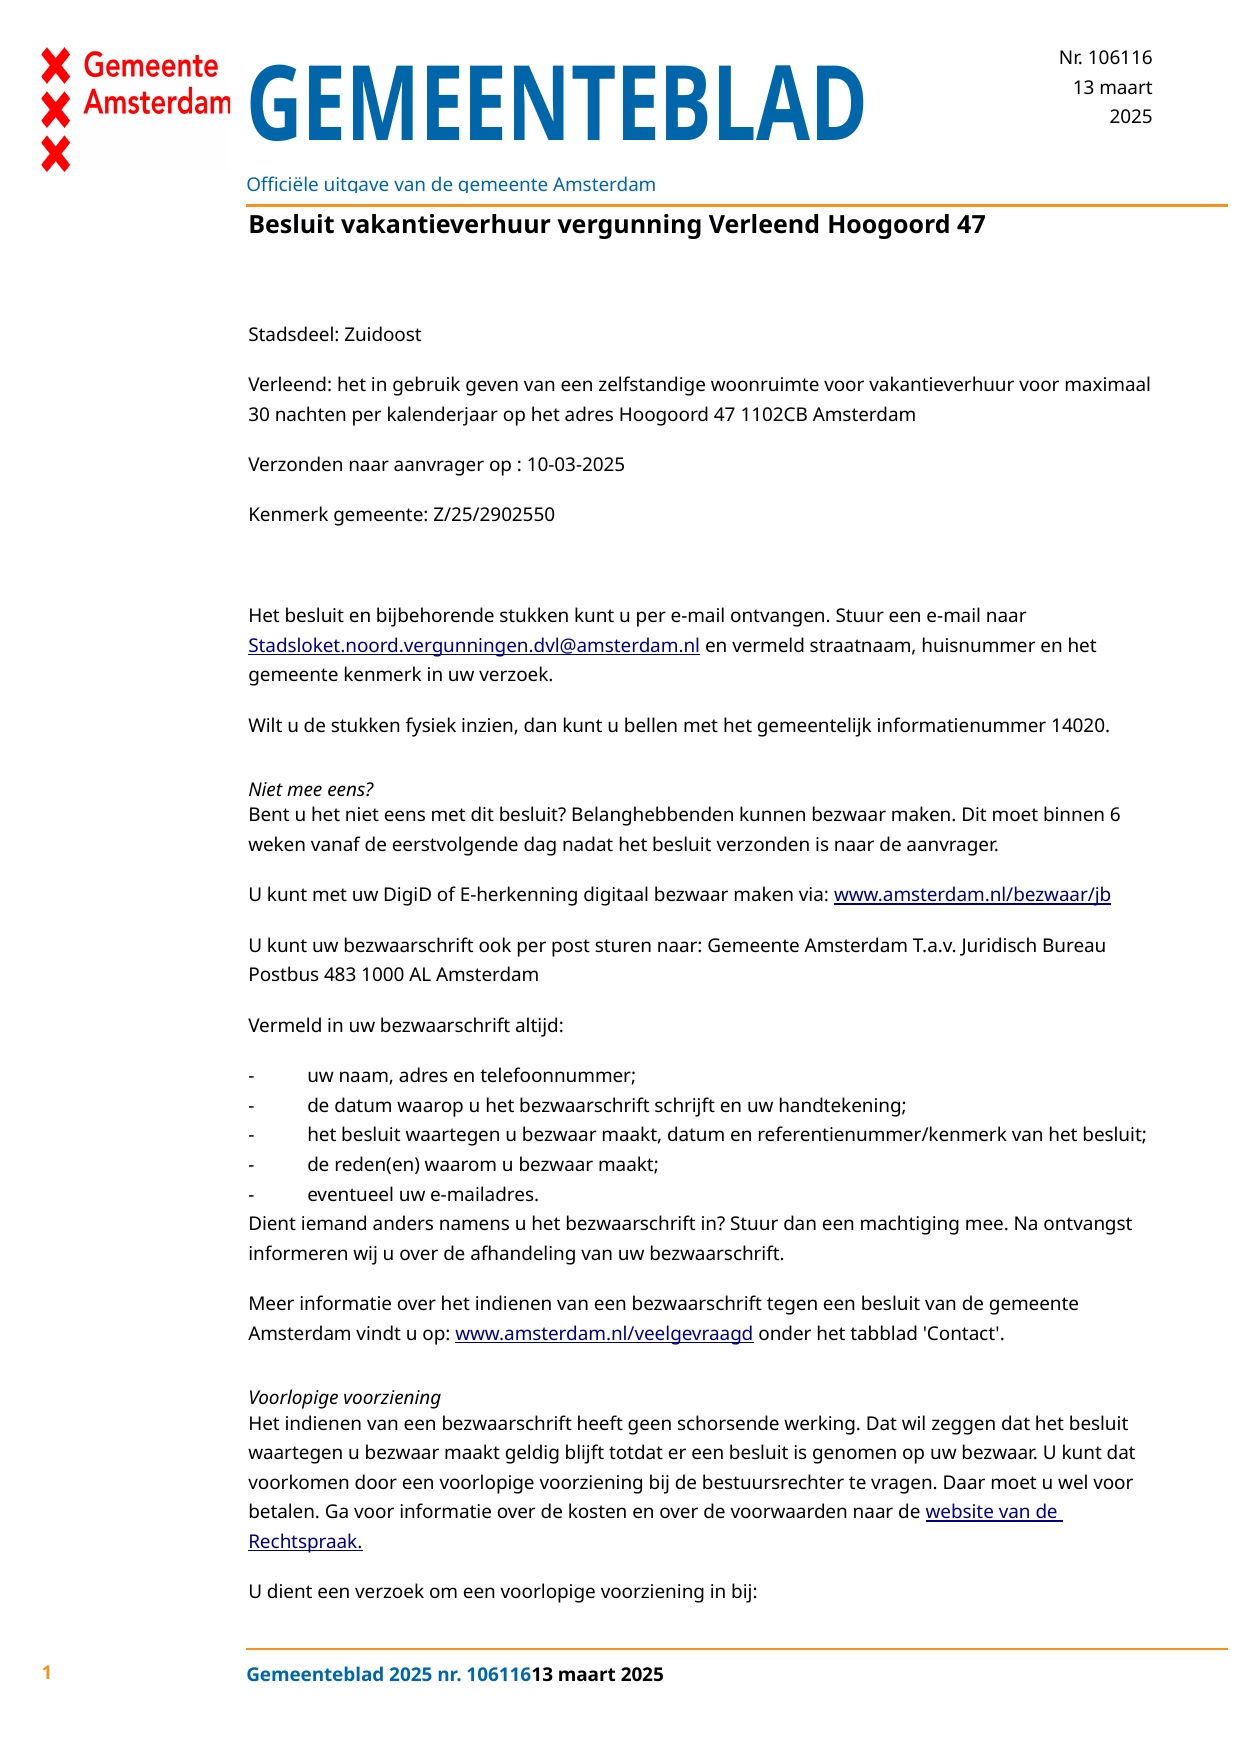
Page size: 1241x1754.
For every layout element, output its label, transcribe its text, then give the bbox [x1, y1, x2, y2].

text U kunt met uw DigiD of E-herkenning digitaal bezwaar maken via: www.amsterdam.nl/bezwaar/jb [248, 882, 1152, 907]
text Het indienen van een bezwaarschrift heeft geen schorsende werking. Dat wil zeggen dat het besluit waartegen u bezwaar maakt geldig blijft totdat er een besluit is genomen op uw bezwaar. U kunt dat voorkomen door een voorlopige voorziening bij de bestuursrechter te vragen. Daar moet u wel voor betalen. Ga voor informatie over de kosten en over de voorwaarden naar de website van de Rechtspraak. [248, 1410, 1152, 1554]
text Verleend: het in gebruik geven van een zelfstandige woonruimte voor vakantieverhuur voor maximaal 30 nachten per kalenderjaar op het adres Hoogoord 47 1102CB Amsterdam [248, 371, 1152, 426]
text Wilt u de stukken fysiek inzien, dan kunt u bellen met het gemeentelijk informatienummer 14020. [248, 712, 1152, 738]
text Kenmerk gemeente: Z/25/2902550 [248, 502, 1152, 527]
list eventueel uw e-mailadres. [248, 1181, 1152, 1207]
list de reden(en) waarom u bezwaar maakt; [248, 1151, 1152, 1177]
text Dient iemand anders namens u het bezwaarschrift in? Stuur dan een machtiging mee. Na ontvangst informeren wij u over de afhandeling van uw bezwaarschrift. [248, 1210, 1152, 1266]
text Niet mee eens? [248, 776, 1152, 802]
list uw naam, adres en telefoonnummer; [248, 1062, 1152, 1088]
text U kunt uw bezwaarschrift ook per post sturen naar: Gemeente Amsterdam T.a.v. Juridisch Bureau Postbus 483 1000 AL Amsterdam [248, 932, 1152, 987]
text Het besluit en bijbehorende stukken kunt u per e-mail ontvangen. Stuur een e-mail naar Stadsloket.noord.vergunningen.dvl@amsterdam.nl en vermeld straatnaam, huisnummer en het gemeente kenmerk in uw verzoek. [248, 602, 1152, 687]
text Besluit vakantieverhuur vergunning Verleend Hoogoord 47 [248, 207, 1152, 241]
text Verzonden naar aanvrager op : 10-03-2025 [248, 451, 1152, 477]
text Vermeld in uw bezwaarschrift altijd: [248, 1012, 1152, 1038]
text Meer informatie over het indienen van een bezwaarschrift tegen een besluit van de gemeente Amsterdam vindt u op: www.amsterdam.nl/veelgevraagd onder het tabblad 'Contact'. [248, 1290, 1152, 1346]
picture [41, 47, 231, 172]
list de datum waarop u het bezwaarschrift schrijft en uw handtekening; [248, 1092, 1152, 1118]
list het besluit waartegen u bezwaar maakt, datum en referentienummer/kenmerk van het besluit; [248, 1122, 1152, 1147]
text Bent u het niet eens met dit besluit? Belanghebbenden kunnen bezwaar maken. Dit moet binnen 6 weken vanaf de eerstvolgende dag nadat het besluit verzonden is naar de aanvrager. [248, 802, 1152, 857]
text Stadsdeel: Zuidoost [248, 321, 1152, 346]
text Voorlopige voorziening [248, 1384, 1152, 1410]
text U dient een verzoek om een voorlopige voorziening in bij: [248, 1578, 1152, 1604]
